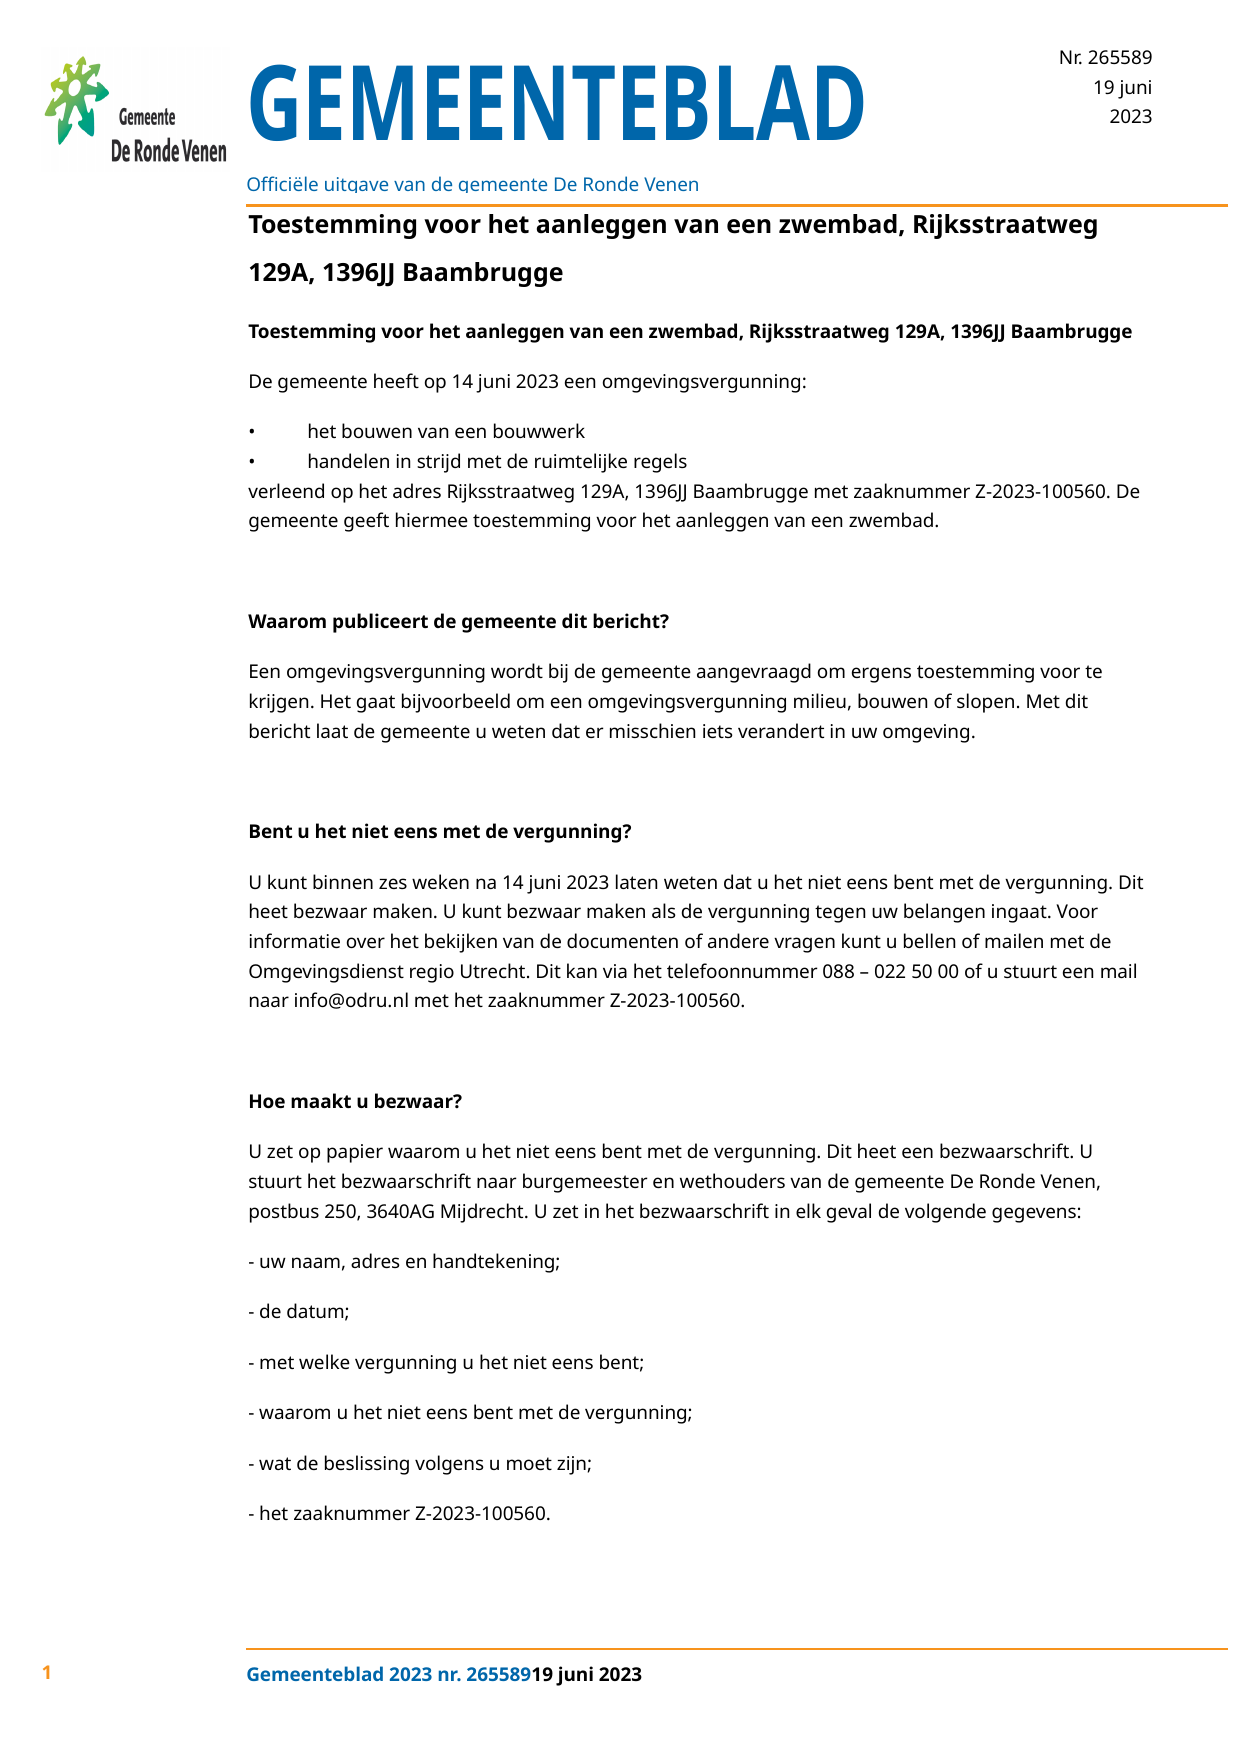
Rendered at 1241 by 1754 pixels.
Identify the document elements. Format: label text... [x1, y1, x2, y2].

picture [41, 47, 231, 172]
text Hoe maakt u bezwaar? [248, 1088, 1152, 1114]
text Toestemming voor het aanleggen van een zwembad, Rijksstraatweg 129A, 1396JJ Baambrugge [248, 207, 1152, 288]
list handelen in strijd met de ruimtelijke regels [248, 448, 1152, 474]
text Waarom publiceert de gemeente dit bericht? [248, 608, 1152, 634]
text Een omgevingsvergunning wordt bij de gemeente aangevraagd om ergens toestemming voor te krijgen. Het gaat bijvoorbeeld om een omgevingsvergunning milieu, bouwen of slopen. Met dit bericht laat de gemeente u weten dat er misschien iets verandert in uw omgeving. [248, 659, 1152, 744]
text - de datum; [248, 1299, 1152, 1324]
text - waarom u het niet eens bent met de vergunning; [248, 1399, 1152, 1425]
text U kunt binnen zes weken na 14 juni 2023 laten weten dat u het niet eens bent met de vergunning. Dit heet bezwaar maken. U kunt bezwaar maken als de vergunning tegen uw belangen ingaat. Voor informatie over het bekijken van de documenten of andere vragen kunt u bellen of mailen met de Omgevingsdienst regio Utrecht. Dit kan via het telefoonnummer 088 – 022 50 00 of u stuurt een mail naar info@odru.nl met het zaaknummer Z-2023-100560. [248, 869, 1152, 1013]
list het bouwen van een bouwwerk [248, 419, 1152, 444]
text De gemeente heeft op 14 juni 2023 een omgevingsvergunning: [248, 368, 1152, 394]
text - uw naam, adres en handtekening; [248, 1248, 1152, 1274]
text - met welke vergunning u het niet eens bent; [248, 1349, 1152, 1375]
text verleend op het adres Rijksstraatweg 129A, 1396JJ Baambrugge met zaaknummer Z-2023-100560. De gemeente geeft hiermee toestemming voor het aanleggen van een zwembad. [248, 478, 1152, 533]
text Toestemming voor het aanleggen van een zwembad, Rijksstraatweg 129A, 1396JJ Baambrugge [248, 318, 1152, 344]
text - wat de beslissing volgens u moet zijn; [248, 1450, 1152, 1476]
text - het zaaknummer Z-2023-100560. [248, 1500, 1152, 1526]
text Bent u het niet eens met de vergunning? [248, 819, 1152, 844]
text U zet op papier waarom u het niet eens bent met de vergunning. Dit heet een bezwaarschrift. U stuurt het bezwaarschrift naar burgemeester en wethouders van de gemeente De Ronde Venen, postbus 250, 3640AG Mijdrecht. U zet in het bezwaarschrift in elk geval de volgende gegevens: [248, 1139, 1152, 1224]
